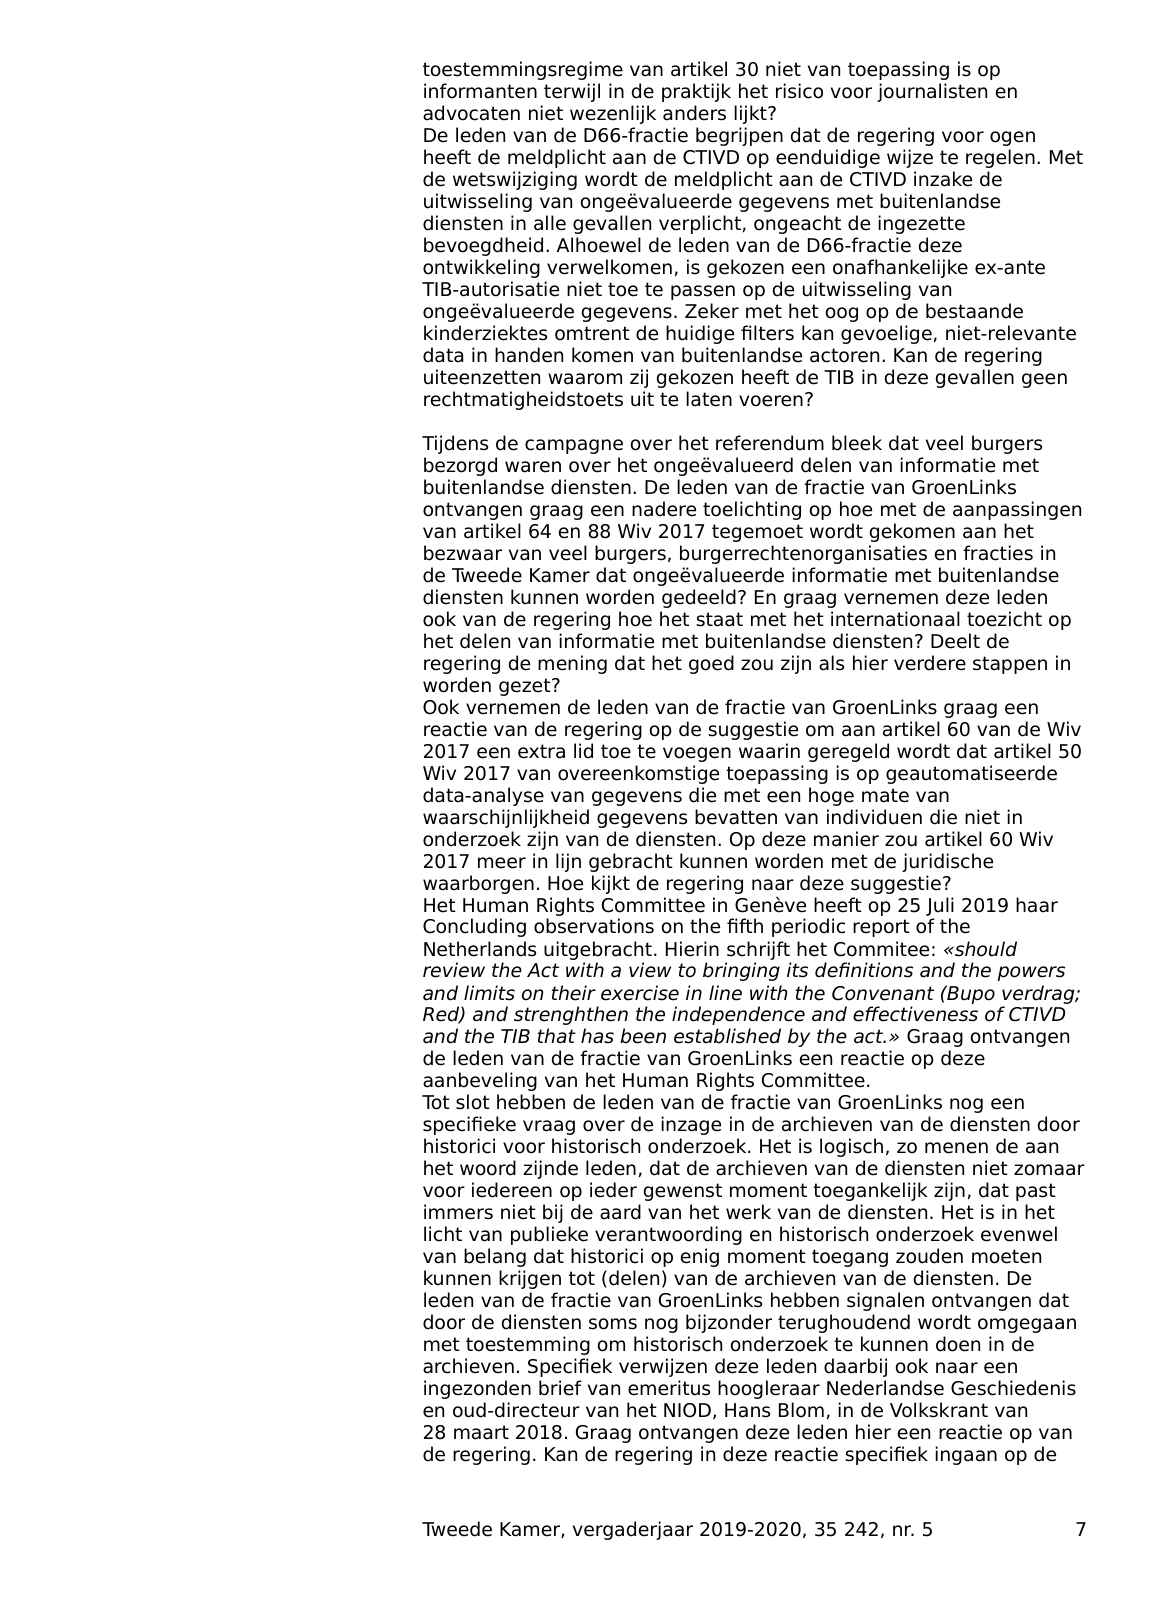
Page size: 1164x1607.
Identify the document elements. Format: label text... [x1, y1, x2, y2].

text toestemmingsregime van artikel 30 niet van toepassing is op informanten terwijl in de praktijk het risico voor journalisten en advocaten niet wezenlijk anders lijkt? [422, 59, 1087, 125]
text De leden van de D66-fractie begrijpen dat de regering voor ogen heeft de meldplicht aan de CTIVD op eenduidige wijze te regelen. Met de wetswijziging wordt de meldplicht aan de CTIVD inzake de uitwisseling van ongeëvalueerde gegevens met buitenlandse diensten in alle gevallen verplicht, ongeacht de ingezette bevoegdheid. Alhoewel de leden van de D66-fractie deze ontwikkeling verwelkomen, is gekozen een onafhankelijke ex-ante TIB-autorisatie niet toe te passen op de uitwisseling van ongeëvalueerde gegevens. Zeker met het oog op de bestaande kinderziektes omtrent de huidige filters kan gevoelige, niet-relevante data in handen komen van buitenlandse actoren. Kan de regering uiteenzetten waarom zij gekozen heeft de TIB in deze gevallen geen rechtmatigheidstoets uit te laten voeren? [422, 125, 1087, 411]
text Tot slot hebben de leden van de fractie van GroenLinks nog een specifieke vraag over de inzage in de archieven van de diensten door historici voor historisch onderzoek. Het is logisch, zo menen de aan het woord zijnde leden, dat de archieven van de diensten niet zomaar voor iedereen op ieder gewenst moment toegankelijk zijn, dat past immers niet bij de aard van het werk van de diensten. Het is in het licht van publieke verantwoording en historisch onderzoek evenwel van belang dat historici op enig moment toegang zouden moeten kunnen krijgen tot (delen) van de archieven van de diensten. De leden van de fractie van GroenLinks hebben signalen ontvangen dat door de diensten soms nog bijzonder terughoudend wordt omgegaan met toestemming om historisch onderzoek te kunnen doen in de archieven. Specifiek verwijzen deze leden daarbij ook naar een ingezonden brief van emeritus hoogleraar Nederlandse Geschiedenis en oud-directeur van het NIOD, Hans Blom, in de Volkskrant van 28 maart 2018. Graag ontvangen deze leden hier een reactie op van de regering. Kan de regering in deze reactie specifiek ingaan op de [422, 1092, 1087, 1466]
text Het Human Rights Committee in Genève heeft op 25 Juli 2019 haar Concluding observations on the fifth periodic report of the Netherlands uitgebracht. Hierin schrijft het Commitee: «should review the Act with a view to bringing its definitions and the powers and limits on their exercise in line with the Convenant (Bupo verdrag; Red) and strenghthen the independence and effectiveness of CTIVD and the TIB that has been established by the act.» Graag ontvangen de leden van de fractie van GroenLinks een reactie op deze aanbeveling van het Human Rights Committee. [422, 894, 1087, 1092]
text Ook vernemen de leden van de fractie van GroenLinks graag een reactie van de regering op de suggestie om aan artikel 60 van de Wiv 2017 een extra lid toe te voegen waarin geregeld wordt dat artikel 50 Wiv 2017 van overeenkomstige toepassing is op geautomatiseerde data-analyse van gegevens die met een hoge mate van waarschijnlijkheid gegevens bevatten van individuen die niet in onderzoek zijn van de diensten. Op deze manier zou artikel 60 Wiv 2017 meer in lijn gebracht kunnen worden met de juridische waarborgen. Hoe kijkt de regering naar deze suggestie? [422, 697, 1087, 894]
text Tijdens de campagne over het referendum bleek dat veel burgers bezorgd waren over het ongeëvalueerd delen van informatie met buitenlandse diensten. De leden van de fractie van GroenLinks ontvangen graag een nadere toelichting op hoe met de aanpassingen van artikel 64 en 88 Wiv 2017 tegemoet wordt gekomen aan het bezwaar van veel burgers, burgerrechtenorganisaties en fracties in de Tweede Kamer dat ongeëvalueerde informatie met buitenlandse diensten kunnen worden gedeeld? En graag vernemen deze leden ook van de regering hoe het staat met het internationaal toezicht op het delen van informatie met buitenlandse diensten? Deelt de regering de mening dat het goed zou zijn als hier verdere stappen in worden gezet? [422, 433, 1087, 697]
